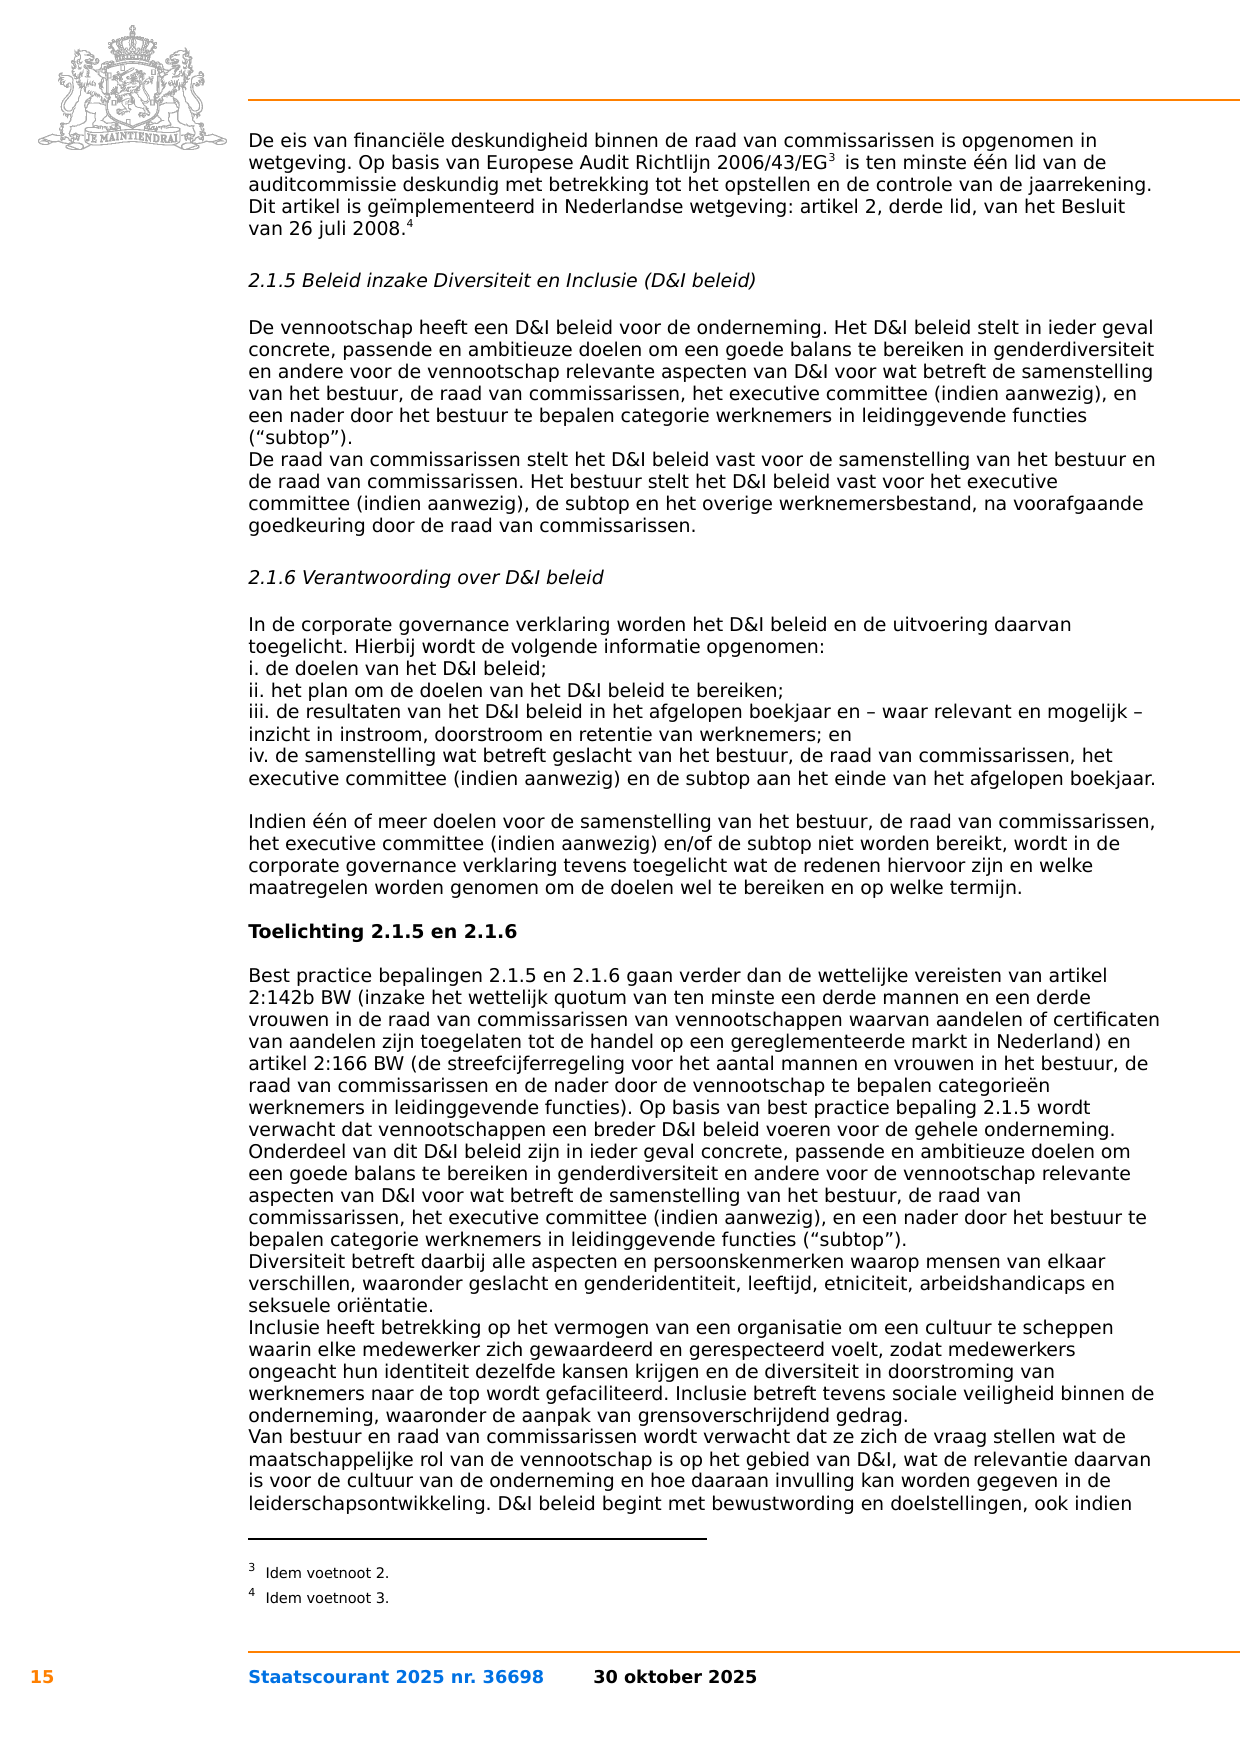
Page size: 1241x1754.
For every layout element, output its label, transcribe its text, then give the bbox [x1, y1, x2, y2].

text Van bestuur en raad van commissarissen wordt verwacht dat ze zich de vraag stellen wat de maatschappelijke rol van de vennootschap is op het gebied van D&I, wat de relevantie daarvan is voor de cultuur van de onderneming en hoe daaraan invulling kan worden gegeven in de leiderschapsontwikkeling. D&I beleid begint met bewustwording en doelstellingen, ook indien [248, 1426, 1163, 1514]
text Inclusie heeft betrekking op het vermogen van een organisatie om een cultuur te scheppen waarin elke medewerker zich gewaardeerd en gerespecteerd voelt, zodat medewerkers ongeacht hun identiteit dezelfde kansen krijgen en de diversiteit in doorstroming van werknemers naar de top wordt gefaciliteerd. Inclusie betreft tevens sociale veiligheid binnen de onderneming, waaronder de aanpak van grensoverschrijdend gedrag. [248, 1317, 1163, 1426]
text Best practice bepalingen 2.1.5 en 2.1.6 gaan verder dan de wettelijke vereisten van artikel 2:142b BW (inzake het wettelijk quotum van ten minste een derde mannen en een derde vrouwen in de raad van commissarissen van vennootschappen waarvan aandelen of certificaten van aandelen zijn toegelaten tot de handel op een gereglementeerde markt in Nederland) en artikel 2:166 BW (de streefcijferregeling voor het aantal mannen en vrouwen in het bestuur, de raad van commissarissen en de nader door de vennootschap te bepalen categorieën werknemers in leidinggevende functies). Op basis van best practice bepaling 2.1.5 wordt verwacht dat vennootschappen een breder D&I beleid voeren voor de gehele onderneming. Onderdeel van dit D&I beleid zijn in ieder geval concrete, passende en ambitieuze doelen om een goede balans te bereiken in genderdiversiteit en andere voor de vennootschap relevante aspecten van D&I voor wat betreft de samenstelling van het bestuur, de raad van commissarissen, het executive committee (indien aanwezig), en een nader door het bestuur te bepalen categorie werknemers in leidinggevende functies (“subtop”). [248, 965, 1163, 1251]
text Idem voetnoot 3. [248, 1586, 1163, 1608]
text ii. het plan om de doelen van het D&I beleid te bereiken; [248, 679, 1163, 701]
text Diversiteit betreft daarbij alle aspecten en persoonskenmerken waarop mensen van elkaar verschillen, waaronder geslacht en genderidentiteit, leeftijd, etniciteit, arbeidshandicaps en seksuele oriëntatie. [248, 1251, 1163, 1317]
text In de corporate governance verklaring worden het D&I beleid en de uitvoering daarvan toegelicht. Hierbij wordt de volgende informatie opgenomen: [248, 613, 1163, 657]
text iv. de samenstelling wat betreft geslacht van het bestuur, de raad van commissarissen, het executive committee (indien aanwezig) en de subtop aan het einde van het afgelopen boekjaar. [248, 745, 1163, 789]
text Indien één of meer doelen voor de samenstelling van het bestuur, de raad van commissarissen, het executive committee (indien aanwezig) en/of de subtop niet worden bereikt, wordt in de corporate governance verklaring tevens toegelicht wat de redenen hiervoor zijn en welke maatregelen worden genomen om de doelen wel te bereiken en op welke termijn. [248, 811, 1163, 899]
text iii. de resultaten van het D&I beleid in het afgelopen boekjaar en – waar relevant en mogelijk – inzicht in instroom, doorstroom en retentie van werknemers; en [248, 701, 1163, 745]
picture [38, 25, 227, 150]
subtitle Toelichting 2.1.5 en 2.1.6 [248, 921, 1163, 943]
text De vennootschap heeft een D&I beleid voor de onderneming. Het D&I beleid stelt in ieder geval concrete, passende en ambitieuze doelen om een goede balans te bereiken in genderdiversiteit en andere voor de vennootschap relevante aspecten van D&I voor wat betreft de samenstelling van het bestuur, de raad van commissarissen, het executive committee (indien aanwezig), en een nader door het bestuur te bepalen categorie werknemers in leidinggevende functies (“subtop”). [248, 317, 1163, 449]
text i. de doelen van het D&I beleid; [248, 657, 1163, 679]
subtitle 2.1.5 Beleid inzake Diversiteit en Inclusie (D&I beleid) [248, 270, 1163, 292]
text De eis van financiële deskundigheid binnen de raad van commissarissen is opgenomen in wetgeving. Op basis van Europese Audit Richtlijn 2006/43/EG is ten minste één lid van de auditcommissie deskundig met betrekking tot het opstellen en de controle van de jaarrekening. Dit artikel is geïmplementeerd in Nederlandse wetgeving: artikel 2, derde lid, van het Besluit van 26 juli 2008. [248, 130, 1163, 240]
text De raad van commissarissen stelt het D&I beleid vast voor de samenstelling van het bestuur en de raad van commissarissen. Het bestuur stelt het D&I beleid vast voor het executive committee (indien aanwezig), de subtop en het overige werknemersbestand, na voorafgaande goedkeuring door de raad van commissarissen. [248, 449, 1163, 537]
text Idem voetnoot 2. [248, 1561, 1163, 1583]
subtitle 2.1.6 Verantwoording over D&I beleid [248, 567, 1163, 588]
